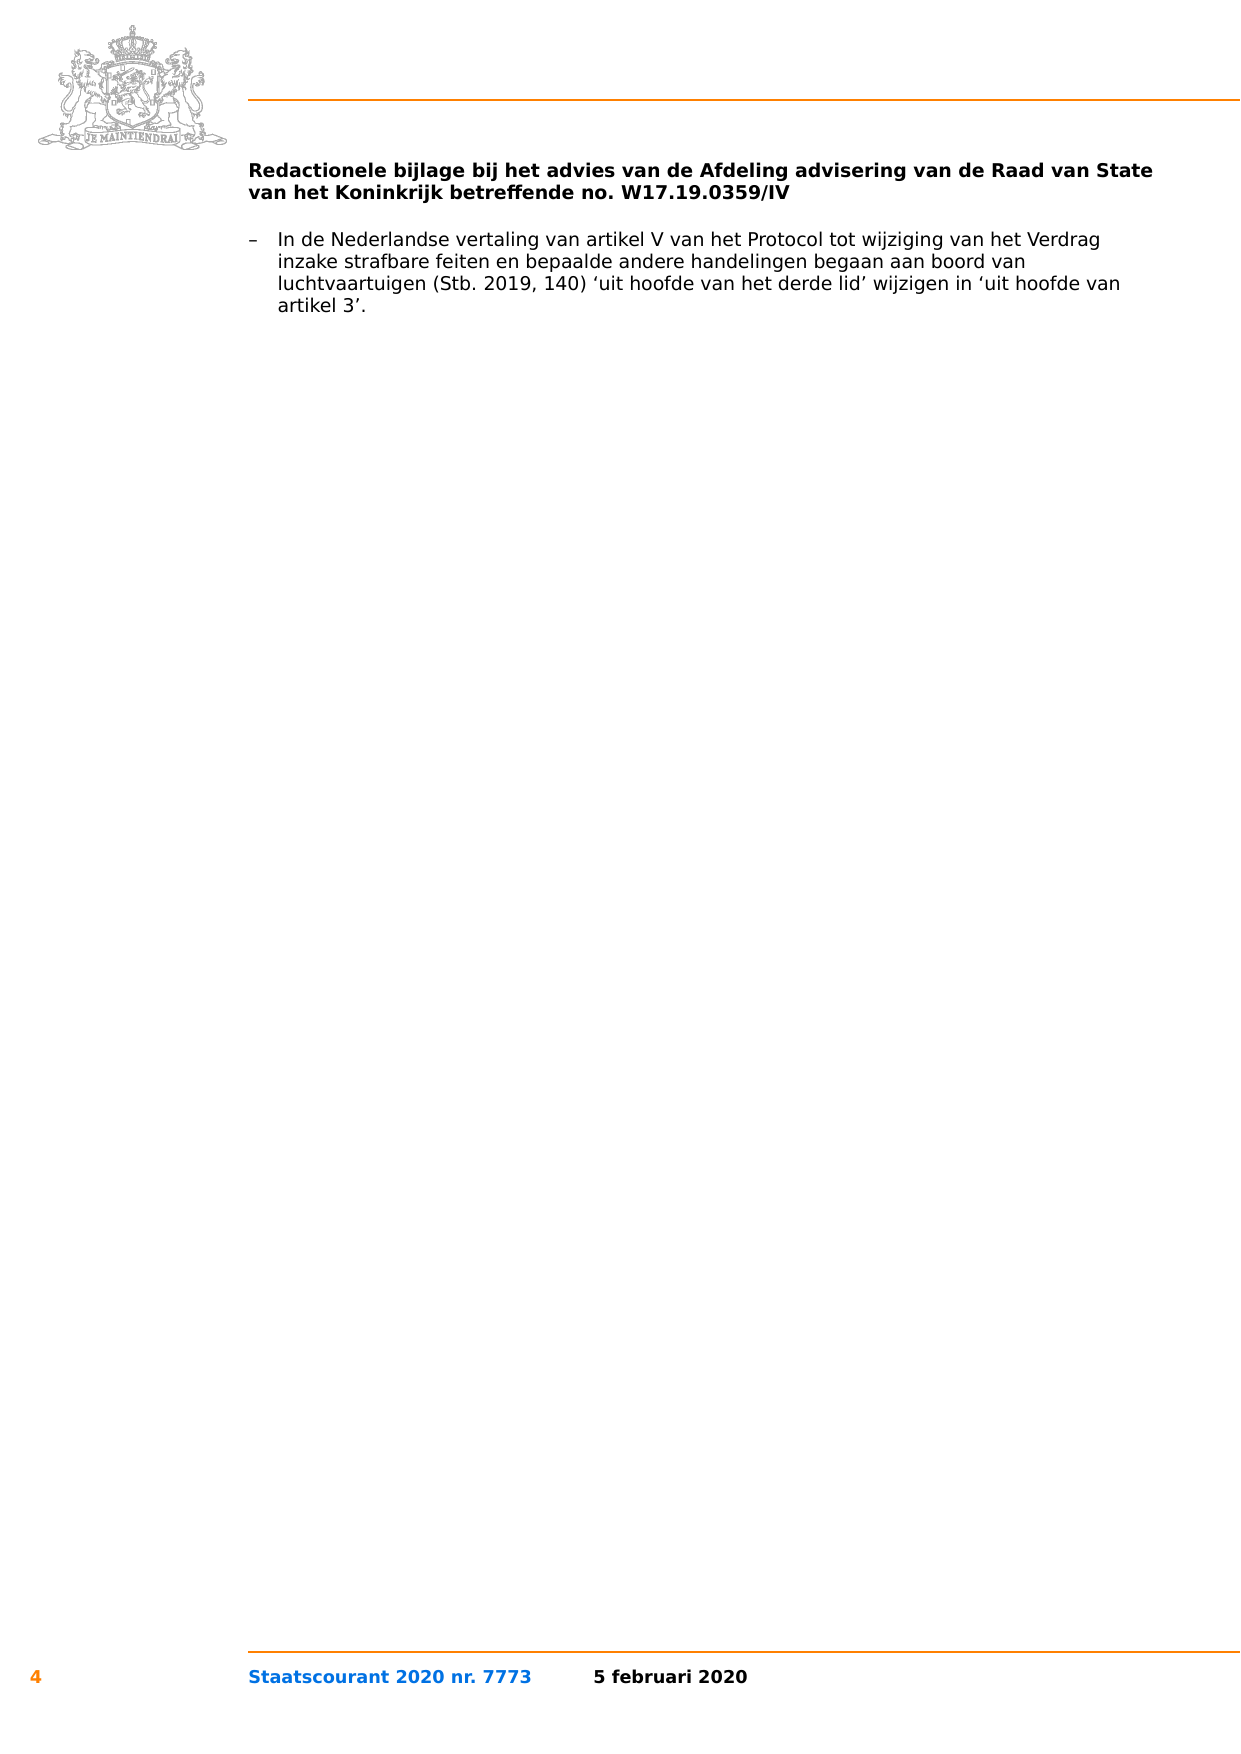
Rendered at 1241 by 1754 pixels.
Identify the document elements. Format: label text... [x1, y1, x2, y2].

subtitle Redactionele bijlage bij het advies van de Afdeling advisering van de Raad van State van het Koninkrijk betreffende no. W17.19.0359/IV [248, 160, 1163, 204]
picture [38, 25, 227, 150]
text – In de Nederlandse vertaling van artikel V van het Protocol tot wijziging van het Verdrag inzake strafbare feiten en bepaalde andere handelingen begaan aan boord van luchtvaartuigen (Stb. 2019, 140) ‘uit hoofde van het derde lid’ wijzigen in ‘uit hoofde van artikel 3’. [248, 229, 1163, 317]
